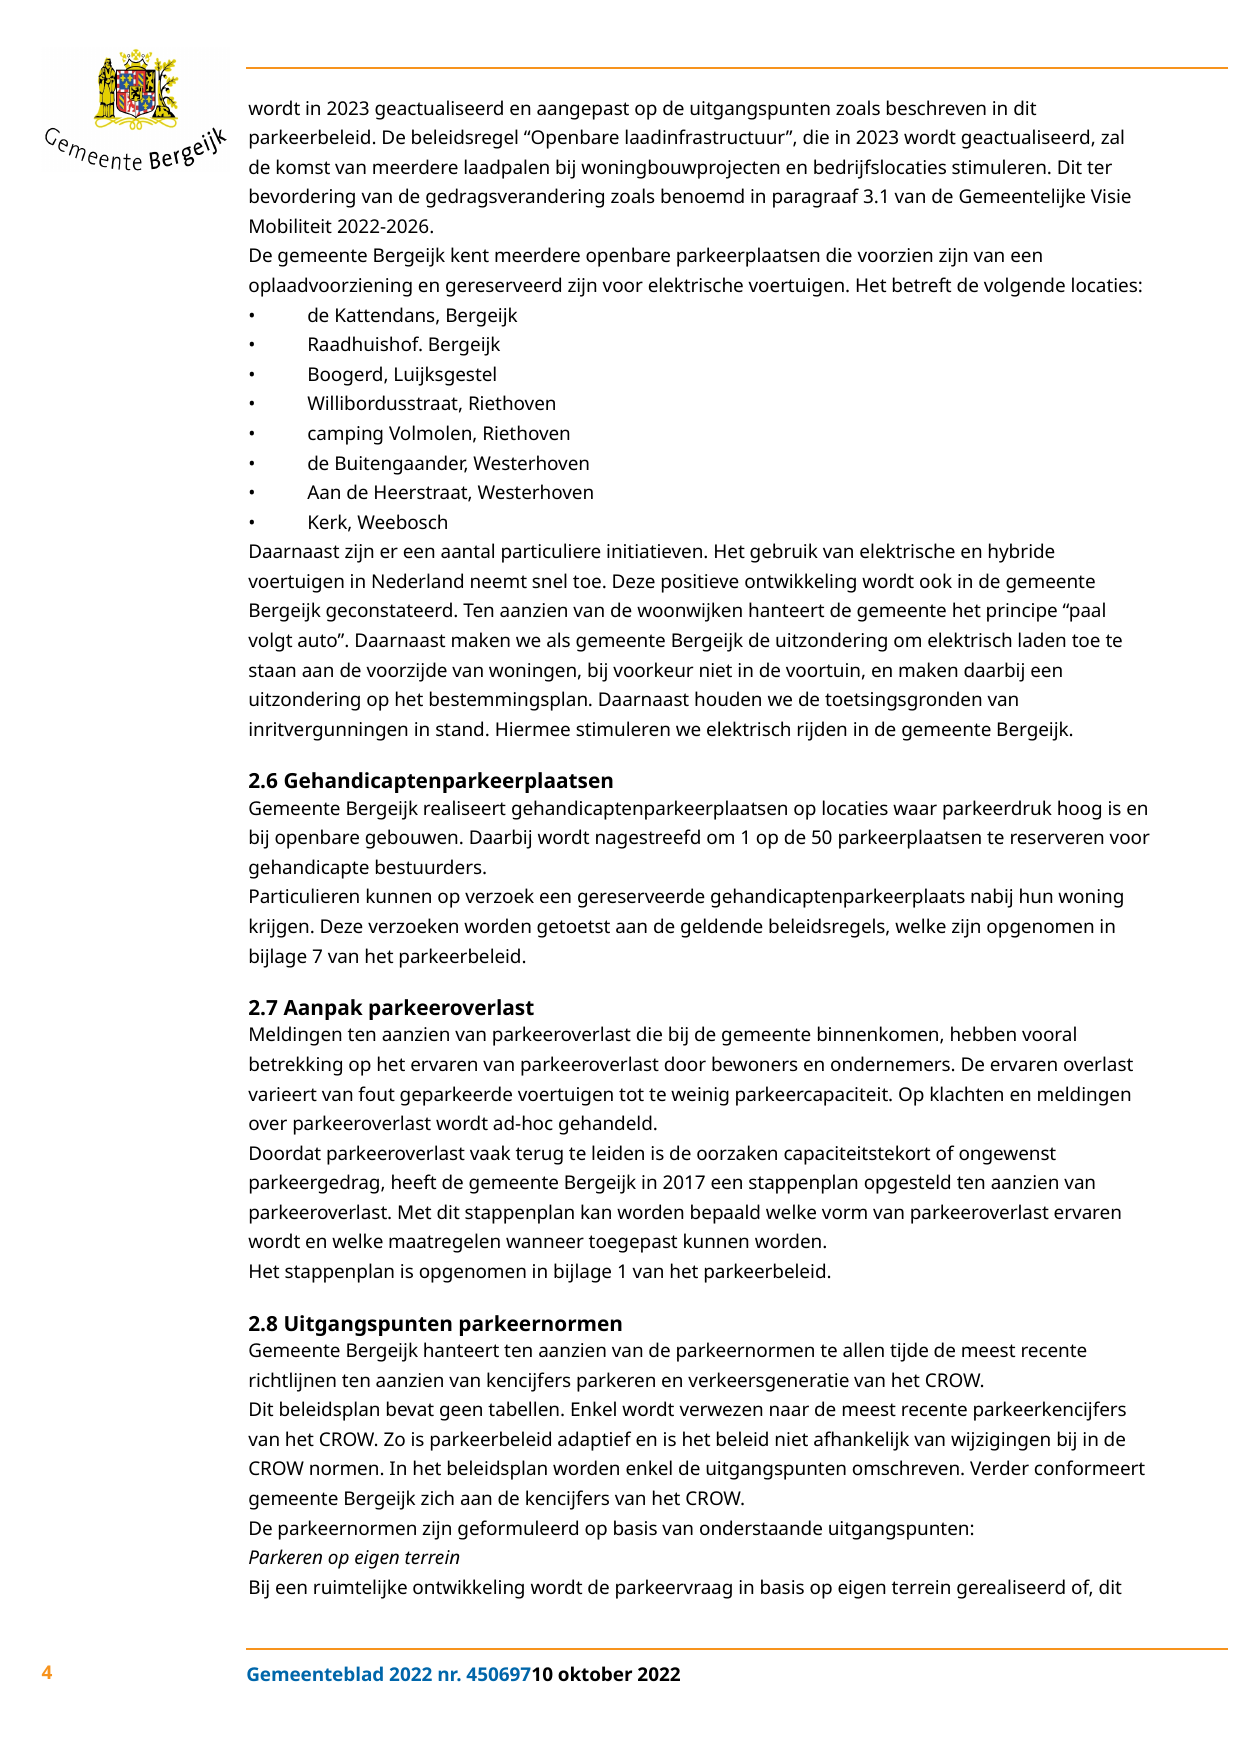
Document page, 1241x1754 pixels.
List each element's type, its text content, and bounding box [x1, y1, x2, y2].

list de Buitengaander, Westerhoven [248, 450, 1152, 476]
text Gemeente Bergeijk hanteert ten aanzien van de parkeernormen te allen tijde de meest recente richtlijnen ten aanzien van kencijfers parkeren en verkeersgeneratie van het CROW. [248, 1337, 1152, 1392]
text Bij een ruimtelijke ontwikkeling wordt de parkeervraag in basis op eigen terrein gerealiseerd of, dit [248, 1574, 1152, 1599]
text Gemeente Bergeijk realiseert gehandicaptenparkeerplaatsen op locaties waar parkeerdruk hoog is en bij openbare gebouwen. Daarbij wordt nagestreefd om 1 op de 50 parkeerplaatsen te reserveren voor gehandicapte bestuurders. [248, 795, 1152, 880]
text Dit beleidsplan bevat geen tabellen. Enkel wordt verwezen naar de meest recente parkeerkencijfers van het CROW. Zo is parkeerbeleid adaptief en is het beleid niet afhankelijk van wijzigingen bij in de CROW normen. In het beleidsplan worden enkel de uitgangspunten omschreven. Verder conformeert gemeente Bergeijk zich aan de kencijfers van het CROW. [248, 1396, 1152, 1511]
list Boogerd, Luijksgestel [248, 361, 1152, 387]
text 2.6 Gehandicaptenparkeerplaatsen [248, 766, 1152, 795]
list de Kattendans, Bergeijk [248, 302, 1152, 328]
text 2.8 Uitgangspunten parkeernormen [248, 1309, 1152, 1337]
text De gemeente Bergeijk kent meerdere openbare parkeerplaatsen die voorzien zijn van een oplaadvoorziening en gereserveerd zijn voor elektrische voertuigen. Het betreft de volgende locaties: [248, 243, 1152, 298]
text wordt in 2023 geactualiseerd en aangepast op de uitgangspunten zoals beschreven in dit parkeerbeleid. De beleidsregel “Openbare laadinfrastructuur”, die in 2023 wordt geactualiseerd, zal de komst van meerdere laadpalen bij woningbouwprojecten en bedrijfslocaties stimuleren. Dit ter bevordering van de gedragsverandering zoals benoemd in paragraaf 3.1 van de Gemeentelijke Visie Mobiliteit 2022-2026. [248, 95, 1152, 239]
list Aan de Heerstraat, Westerhoven [248, 479, 1152, 505]
picture [41, 47, 231, 172]
text Doordat parkeeroverlast vaak terug te leiden is de oorzaken capaciteitstekort of ongewenst parkeergedrag, heeft de gemeente Bergeijk in 2017 een stappenplan opgesteld ten aanzien van parkeeroverlast. Met dit stappenplan kan worden bepaald welke vorm van parkeeroverlast ervaren wordt en welke maatregelen wanneer toegepast kunnen worden. [248, 1140, 1152, 1254]
list Kerk, Weebosch [248, 509, 1152, 535]
text Het stappenplan is opgenomen in bijlage 1 van het parkeerbeleid. [248, 1258, 1152, 1284]
text Parkeren op eigen terrein [248, 1544, 1152, 1570]
list Willibordusstraat, Riethoven [248, 391, 1152, 416]
text Meldingen ten aanzien van parkeeroverlast die bij de gemeente binnenkomen, hebben vooral betrekking op het ervaren van parkeeroverlast door bewoners en ondernemers. De ervaren overlast varieert van fout geparkeerde voertuigen tot te weinig parkeercapaciteit. Op klachten en meldingen over parkeeroverlast wordt ad-hoc gehandeld. [248, 1022, 1152, 1136]
list camping Volmolen, Riethoven [248, 420, 1152, 446]
text Particulieren kunnen op verzoek een gereserveerde gehandicaptenparkeerplaats nabij hun woning krijgen. Deze verzoeken worden getoetst aan de geldende beleidsregels, welke zijn opgenomen in bijlage 7 van het parkeerbeleid. [248, 884, 1152, 968]
list Raadhuishof. Bergeijk [248, 331, 1152, 357]
text 2.7 Aanpak parkeeroverlast [248, 993, 1152, 1022]
text Daarnaast zijn er een aantal particuliere initiatieven. Het gebruik van elektrische en hybride voertuigen in Nederland neemt snel toe. Deze positieve ontwikkeling wordt ook in de gemeente Bergeijk geconstateerd. Ten aanzien van de woonwijken hanteert de gemeente het principe “paal volgt auto”. Daarnaast maken we als gemeente Bergeijk de uitzondering om elektrisch laden toe te staan aan de voorzijde van woningen, bij voorkeur niet in de voortuin, en maken daarbij een uitzondering op het bestemmingsplan. Daarnaast houden we de toetsingsgronden van inritvergunningen in stand. Hiermee stimuleren we elektrisch rijden in de gemeente Bergeijk. [248, 538, 1152, 742]
text De parkeernormen zijn geformuleerd op basis van onderstaande uitgangspunten: [248, 1515, 1152, 1540]
